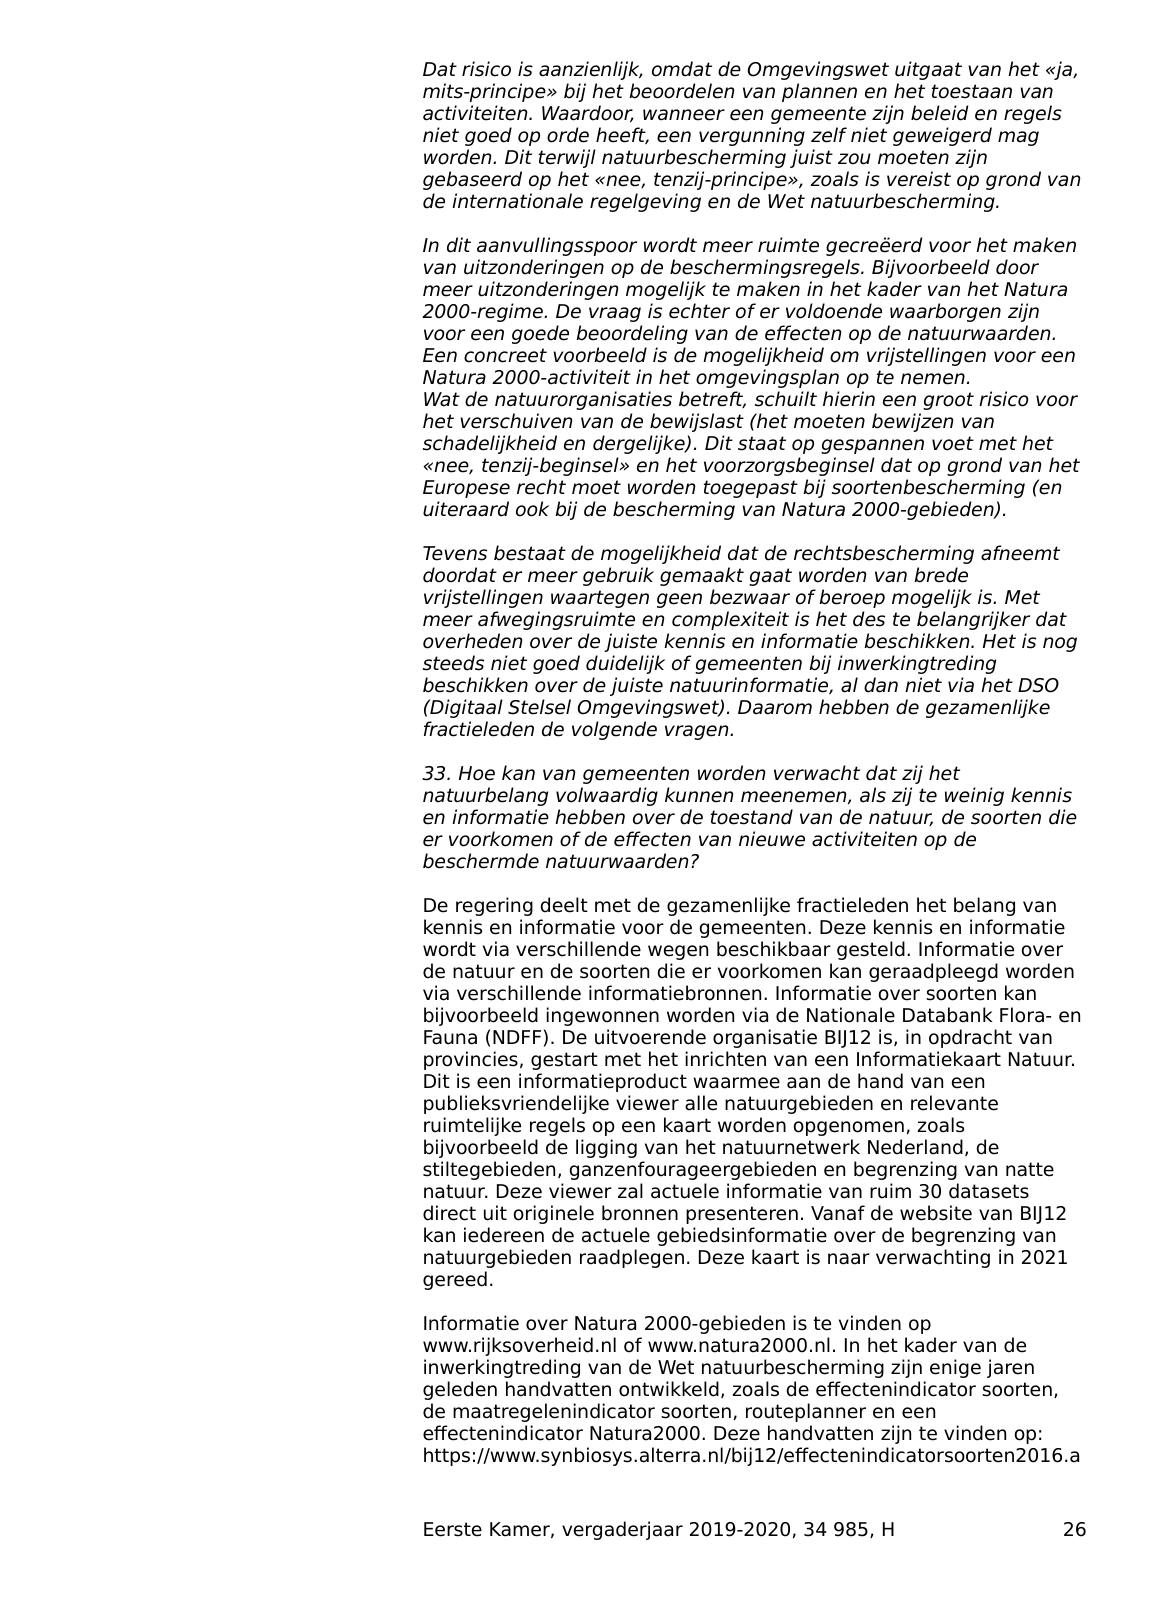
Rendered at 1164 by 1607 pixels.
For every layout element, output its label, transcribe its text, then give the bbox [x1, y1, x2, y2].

text Wat de natuurorganisaties betreft, schuilt hierin een groot risico voor het verschuiven van de bewijslast (het moeten bewijzen van schadelijkheid en dergelijke). Dit staat op gespannen voet met het «nee, tenzij-beginsel» en het voorzorgsbeginsel dat op grond van het Europese recht moet worden toegepast bij soortenbescherming (en uiteraard ook bij de bescherming van Natura 2000-gebieden). [422, 389, 1087, 521]
text De regering deelt met de gezamenlijke fractieleden het belang van kennis en informatie voor de gemeenten. Deze kennis en informatie wordt via verschillende wegen beschikbaar gesteld. Informatie over de natuur en de soorten die er voorkomen kan geraadpleegd worden via verschillende informatiebronnen. Informatie over soorten kan bijvoorbeeld ingewonnen worden via de Nationale Databank Flora- en Fauna (NDFF). De uitvoerende organisatie BIJ12 is, in opdracht van provincies, gestart met het inrichten van een Informatiekaart Natuur. Dit is een informatieproduct waarmee aan de hand van een publieksvriendelijke viewer alle natuurgebieden en relevante ruimtelijke regels op een kaart worden opgenomen, zoals bijvoorbeeld de ligging van het natuurnetwerk Nederland, de stiltegebieden, ganzenfourageergebieden en begrenzing van natte natuur. Deze viewer zal actuele informatie van ruim 30 datasets direct uit originele bronnen presenteren. Vanaf de website van BIJ12 kan iedereen de actuele gebiedsinformatie over de begrenzing van natuurgebieden raadplegen. Deze kaart is naar verwachting in 2021 gereed. [422, 895, 1087, 1291]
text In dit aanvullingsspoor wordt meer ruimte gecreëerd voor het maken van uitzonderingen op de beschermingsregels. Bijvoorbeeld door meer uitzonderingen mogelijk te maken in het kader van het Natura 2000-regime. De vraag is echter of er voldoende waarborgen zijn voor een goede beoordeling van de effecten op de natuurwaarden. Een concreet voorbeeld is de mogelijkheid om vrijstellingen voor een Natura 2000-activiteit in het omgevingsplan op te nemen. [422, 235, 1087, 389]
text Tevens bestaat de mogelijkheid dat de rechtsbescherming afneemt doordat er meer gebruik gemaakt gaat worden van brede vrijstellingen waartegen geen bezwaar of beroep mogelijk is. Met meer afwegingsruimte en complexiteit is het des te belangrijker dat overheden over de juiste kennis en informatie beschikken. Het is nog steeds niet goed duidelijk of gemeenten bij inwerkingtreding beschikken over de juiste natuurinformatie, al dan niet via het DSO (Digitaal Stelsel Omgevingswet). Daarom hebben de gezamenlijke fractieleden de volgende vragen. [422, 543, 1087, 741]
text Informatie over Natura 2000-gebieden is te vinden op www.rijksoverheid.nl of www.natura2000.nl. In het kader van de inwerkingtreding van de Wet natuurbescherming zijn enige jaren geleden handvatten ontwikkeld, zoals de effectenindicator soorten, de maatregelenindicator soorten, routeplanner en een effectenindicator Natura2000. Deze handvatten zijn te vinden op: https://www.synbiosys.alterra.nl/bij12/effectenindicatorsoorten2016.a [422, 1313, 1087, 1467]
text Dat risico is aanzienlijk, omdat de Omgevingswet uitgaat van het «ja, mits-principe» bij het beoordelen van plannen en het toestaan van activiteiten. Waardoor, wanneer een gemeente zijn beleid en regels niet goed op orde heeft, een vergunning zelf niet geweigerd mag worden. Dit terwijl natuurbescherming juist zou moeten zijn gebaseerd op het «nee, tenzij-principe», zoals is vereist op grond van de internationale regelgeving en de Wet natuurbescherming. [422, 59, 1087, 213]
subtitle 33. Hoe kan van gemeenten worden verwacht dat zij het natuurbelang volwaardig kunnen meenemen, als zij te weinig kennis en informatie hebben over de toestand van de natuur, de soorten die er voorkomen of de effecten van nieuwe activiteiten op de beschermde natuurwaarden? [422, 763, 1087, 873]
